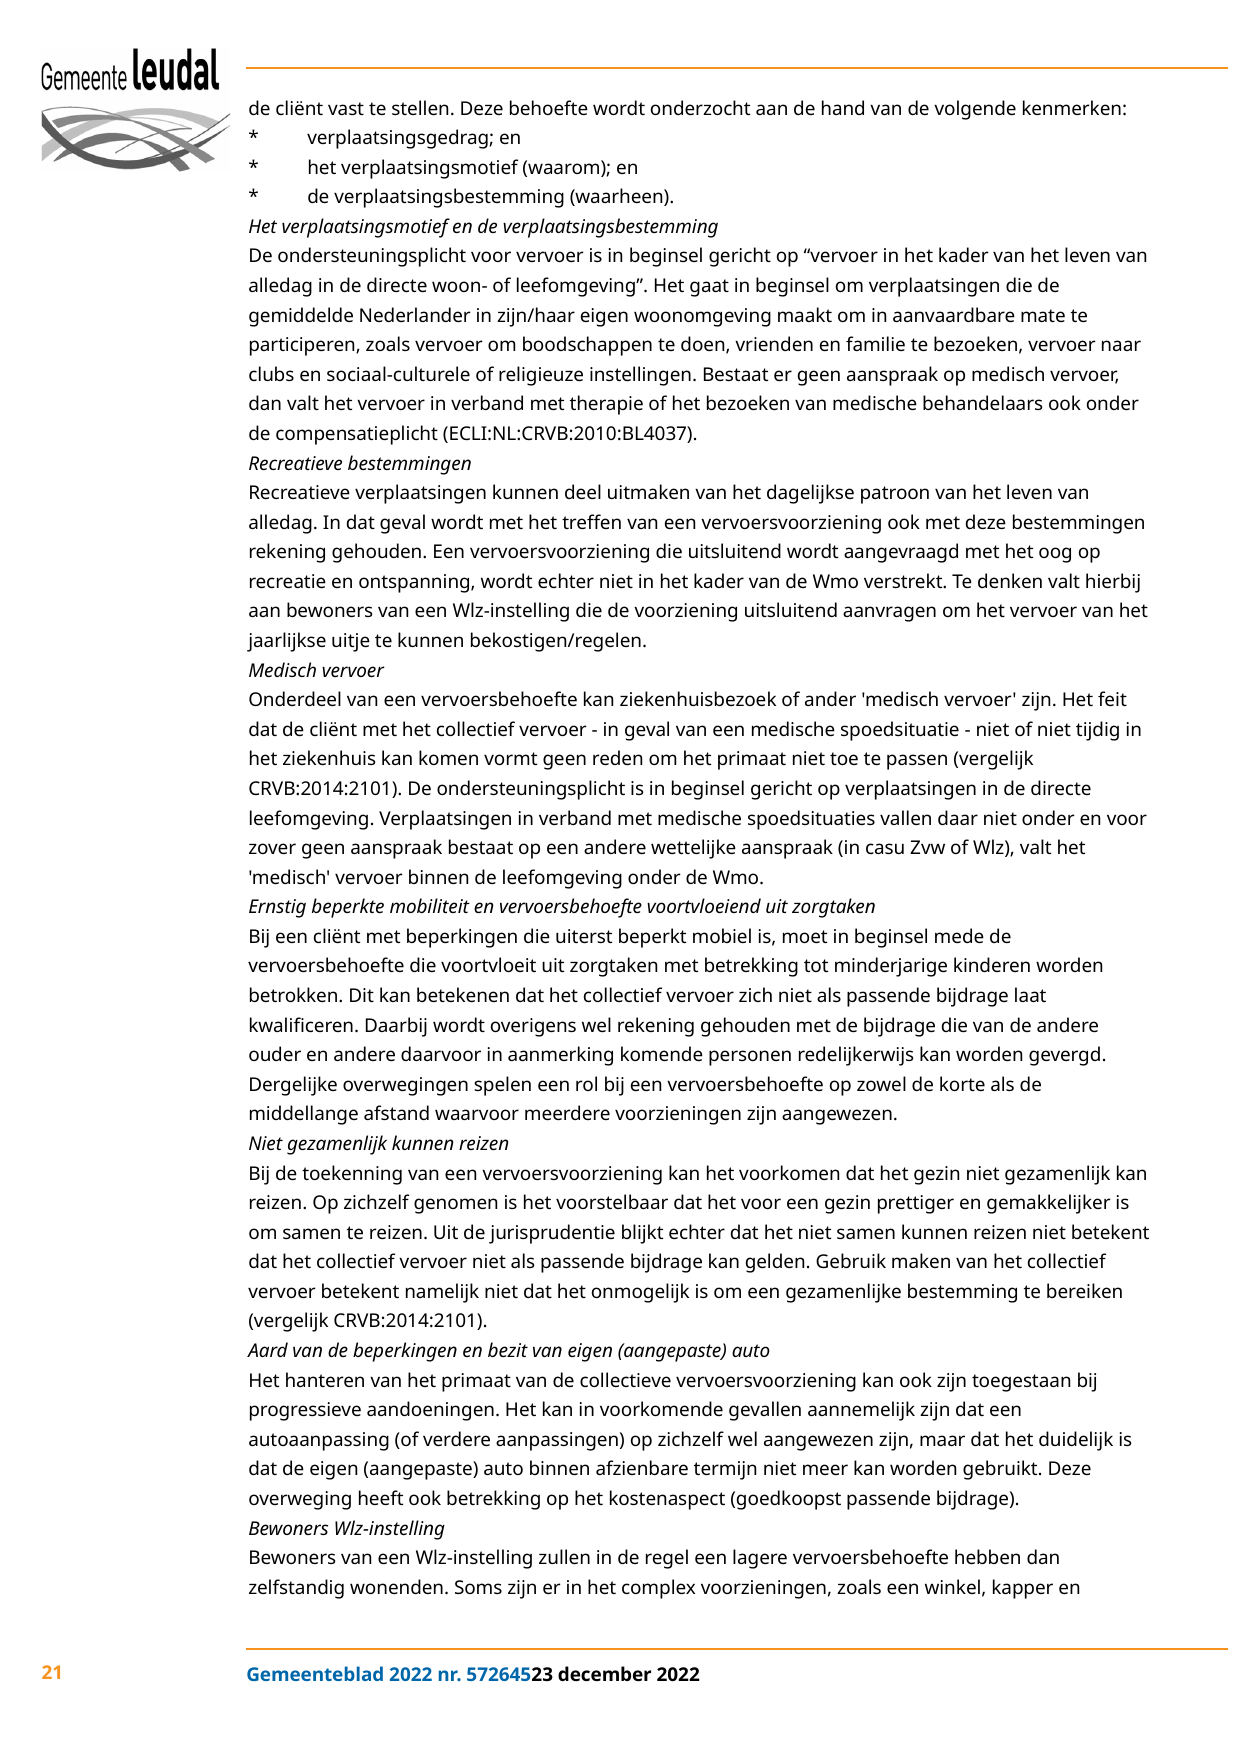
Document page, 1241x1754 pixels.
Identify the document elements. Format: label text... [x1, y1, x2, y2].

text De ondersteuningsplicht voor vervoer is in beginsel gericht op “vervoer in het kader van het leven van alledag in de directe woon- of leefomgeving”. Het gaat in beginsel om verplaatsingen die de gemiddelde Nederlander in zijn/haar eigen woonomgeving maakt om in aanvaardbare mate te participeren, zoals vervoer om boodschappen te doen, vrienden en familie te bezoeken, vervoer naar clubs en sociaal-culturele of religieuze instellingen. Bestaat er geen aanspraak op medisch vervoer, dan valt het vervoer in verband met therapie of het bezoeken van medische behandelaars ook onder de compensatieplicht (ECLI:NL:CRVB:2010:BL4037). [248, 243, 1152, 446]
text Recreatieve bestemmingen [248, 450, 1152, 476]
text Het hanteren van het primaat van de collectieve vervoersvoorziening kan ook zijn toegestaan bij progressieve aandoeningen. Het kan in voorkomende gevallen aannemelijk zijn dat een autoaanpassing (of verdere aanpassingen) op zichzelf wel aangewezen zijn, maar dat het duidelijk is dat de eigen (aangepaste) auto binnen afzienbare termijn niet meer kan worden gebruikt. Deze overweging heeft ook betrekking op het kostenaspect (goedkoopst passende bijdrage). [248, 1367, 1152, 1511]
text Aard van de beperkingen en bezit van eigen (aangepaste) auto [248, 1337, 1152, 1363]
text Bij de toekenning van een vervoersvoorziening kan het voorkomen dat het gezin niet gezamenlijk kan reizen. Op zichzelf genomen is het voorstelbaar dat het voor een gezin prettiger en gemakkelijker is om samen te reizen. Uit de jurisprudentie blijkt echter dat het niet samen kunnen reizen niet betekent dat het collectief vervoer niet als passende bijdrage kan gelden. Gebruik maken van het collectief vervoer betekent namelijk niet dat het onmogelijk is om een gezamenlijke bestemming te bereiken (vergelijk CRVB:2014:2101). [248, 1160, 1152, 1333]
text Niet gezamenlijk kunnen reizen [248, 1130, 1152, 1156]
text Bewoners van een Wlz-instelling zullen in de regel een lagere vervoersbehoefte hebben dan zelfstandig wonenden. Soms zijn er in het complex voorzieningen, zoals een winkel, kapper en [248, 1544, 1152, 1600]
list de verplaatsingsbestemming (waarheen). [248, 183, 1152, 209]
picture [41, 47, 231, 172]
list verplaatsingsgedrag; en [248, 124, 1152, 150]
list het verplaatsingsmotief (waarom); en [248, 154, 1152, 180]
text Bewoners Wlz-instelling [248, 1515, 1152, 1541]
text Ernstig beperkte mobiliteit en vervoersbehoefte voortvloeiend uit zorgtaken [248, 893, 1152, 919]
text Bij een cliënt met beperkingen die uiterst beperkt mobiel is, moet in beginsel mede de vervoersbehoefte die voortvloeit uit zorgtaken met betrekking tot minderjarige kinderen worden betrokken. Dit kan betekenen dat het collectief vervoer zich niet als passende bijdrage laat kwalificeren. Daarbij wordt overigens wel rekening gehouden met de bijdrage die van de andere ouder en andere daarvoor in aanmerking komende personen redelijkerwijs kan worden gevergd. Dergelijke overwegingen spelen een rol bij een vervoersbehoefte op zowel de korte als de middellange afstand waarvoor meerdere voorzieningen zijn aangewezen. [248, 923, 1152, 1126]
text de cliënt vast te stellen. Deze behoefte wordt onderzocht aan de hand van de volgende kenmerken: [248, 95, 1152, 121]
text Medisch vervoer [248, 657, 1152, 683]
text Het verplaatsingsmotief en de verplaatsingsbestemming [248, 213, 1152, 239]
text Recreatieve verplaatsingen kunnen deel uitmaken van het dagelijkse patroon van het leven van alledag. In dat geval wordt met het treffen van een vervoersvoorziening ook met deze bestemmingen rekening gehouden. Een vervoersvoorziening die uitsluitend wordt aangevraagd met het oog op recreatie en ontspanning, wordt echter niet in het kader van de Wmo verstrekt. Te denken valt hierbij aan bewoners van een Wlz-instelling die de voorziening uitsluitend aanvragen om het vervoer van het jaarlijkse uitje te kunnen bekostigen/regelen. [248, 479, 1152, 653]
text Onderdeel van een vervoersbehoefte kan ziekenhuisbezoek of ander 'medisch vervoer' zijn. Het feit dat de cliënt met het collectief vervoer - in geval van een medische spoedsituatie - niet of niet tijdig in het ziekenhuis kan komen vormt geen reden om het primaat niet toe te passen (vergelijk CRVB:2014:2101). De ondersteuningsplicht is in beginsel gericht op verplaatsingen in de directe leefomgeving. Verplaatsingen in verband met medische spoedsituaties vallen daar niet onder en voor zover geen aanspraak bestaat op een andere wettelijke aanspraak (in casu Zvw of Wlz), valt het 'medisch' vervoer binnen de leefomgeving onder de Wmo. [248, 686, 1152, 890]
